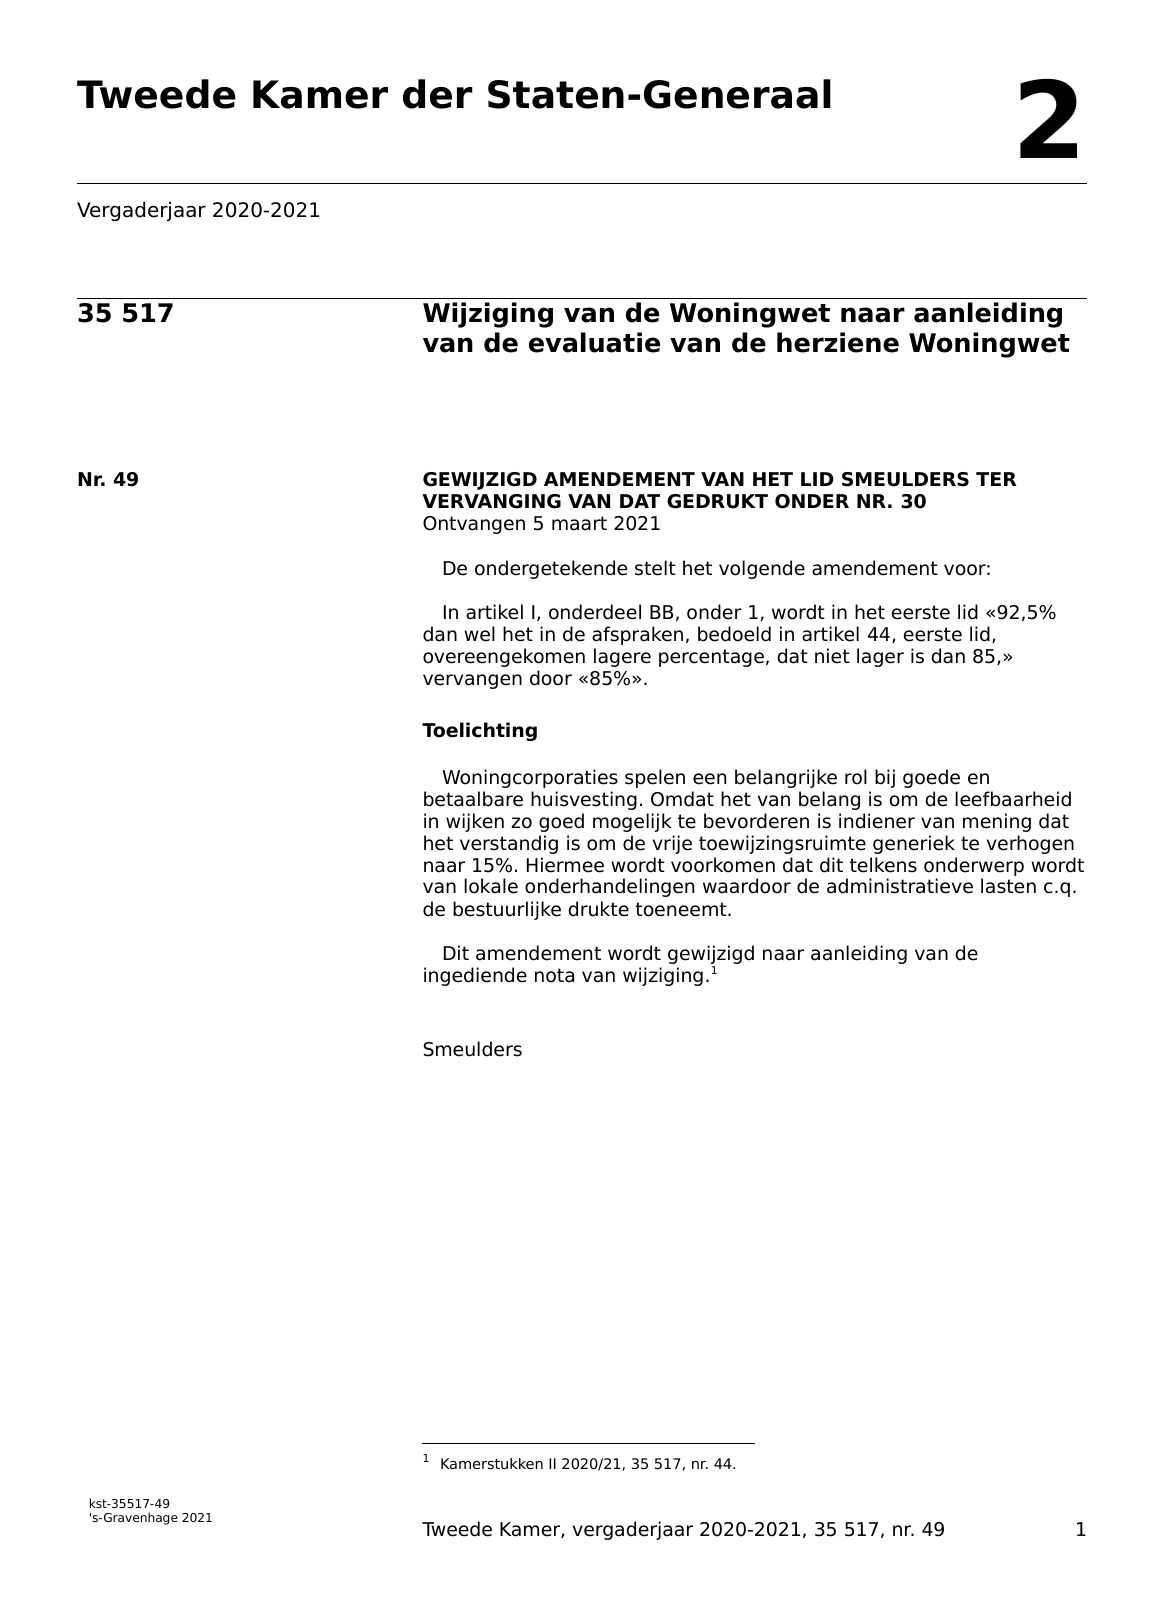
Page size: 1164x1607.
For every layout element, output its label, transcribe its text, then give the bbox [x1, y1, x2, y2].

text Ontvangen 5 maart 2021 [422, 513, 1087, 535]
text kst-35517-49 [88, 1497, 323, 1511]
text 's-Gravenhage 2021 [88, 1511, 323, 1525]
text In artikel I, onderdeel BB, onder 1, wordt in het eerste lid «92,5% dan wel het in de afspraken, bedoeld in artikel 44, eerste lid, overeengekomen lagere percentage, dat niet lager is dan 85,» vervangen door «85%». [422, 602, 1087, 689]
subtitle 35 517 Wijziging van de Woningwet naar aanleiding van de evaluatie van de herziene Woningwet [77, 299, 1087, 358]
text De ondergetekende stelt het volgende amendement voor: [422, 557, 1087, 579]
table_header Tweede Kamer der Staten-Generaal [77, 59, 886, 183]
text Dit amendement wordt gewijzigd naar aanleiding van de ingediende nota van wijziging. [422, 943, 1087, 987]
subtitle Nr. 49 GEWIJZIGD AMENDEMENT VAN HET LID SMEULDERS TER VERVANGING VAN DAT GEDRUKT ONDER NR. 30 [77, 469, 1087, 513]
text Smeulders [422, 1017, 1087, 1061]
table_header 2 [886, 59, 1087, 183]
text Woningcorporaties spelen een belangrijke rol bij goede en betaalbare huisvesting. Omdat het van belang is om de leefbaarheid in wijken zo goed mogelijk te bevorderen is indiener van mening dat het verstandig is om de vrije toewijzingsruimte generiek te verhogen naar 15%. Hiermee wordt voorkomen dat dit telkens onderwerp wordt van lokale onderhandelingen waardoor de administratieve lasten c.q. de bestuurlijke drukte toeneemt. [422, 767, 1087, 920]
subtitle Toelichting [422, 719, 1087, 742]
table_cell Vergaderjaar 2020-2021 [77, 184, 1087, 298]
text Kamerstukken II 2020/21, 35 517, nr. 44. [422, 1452, 1087, 1474]
